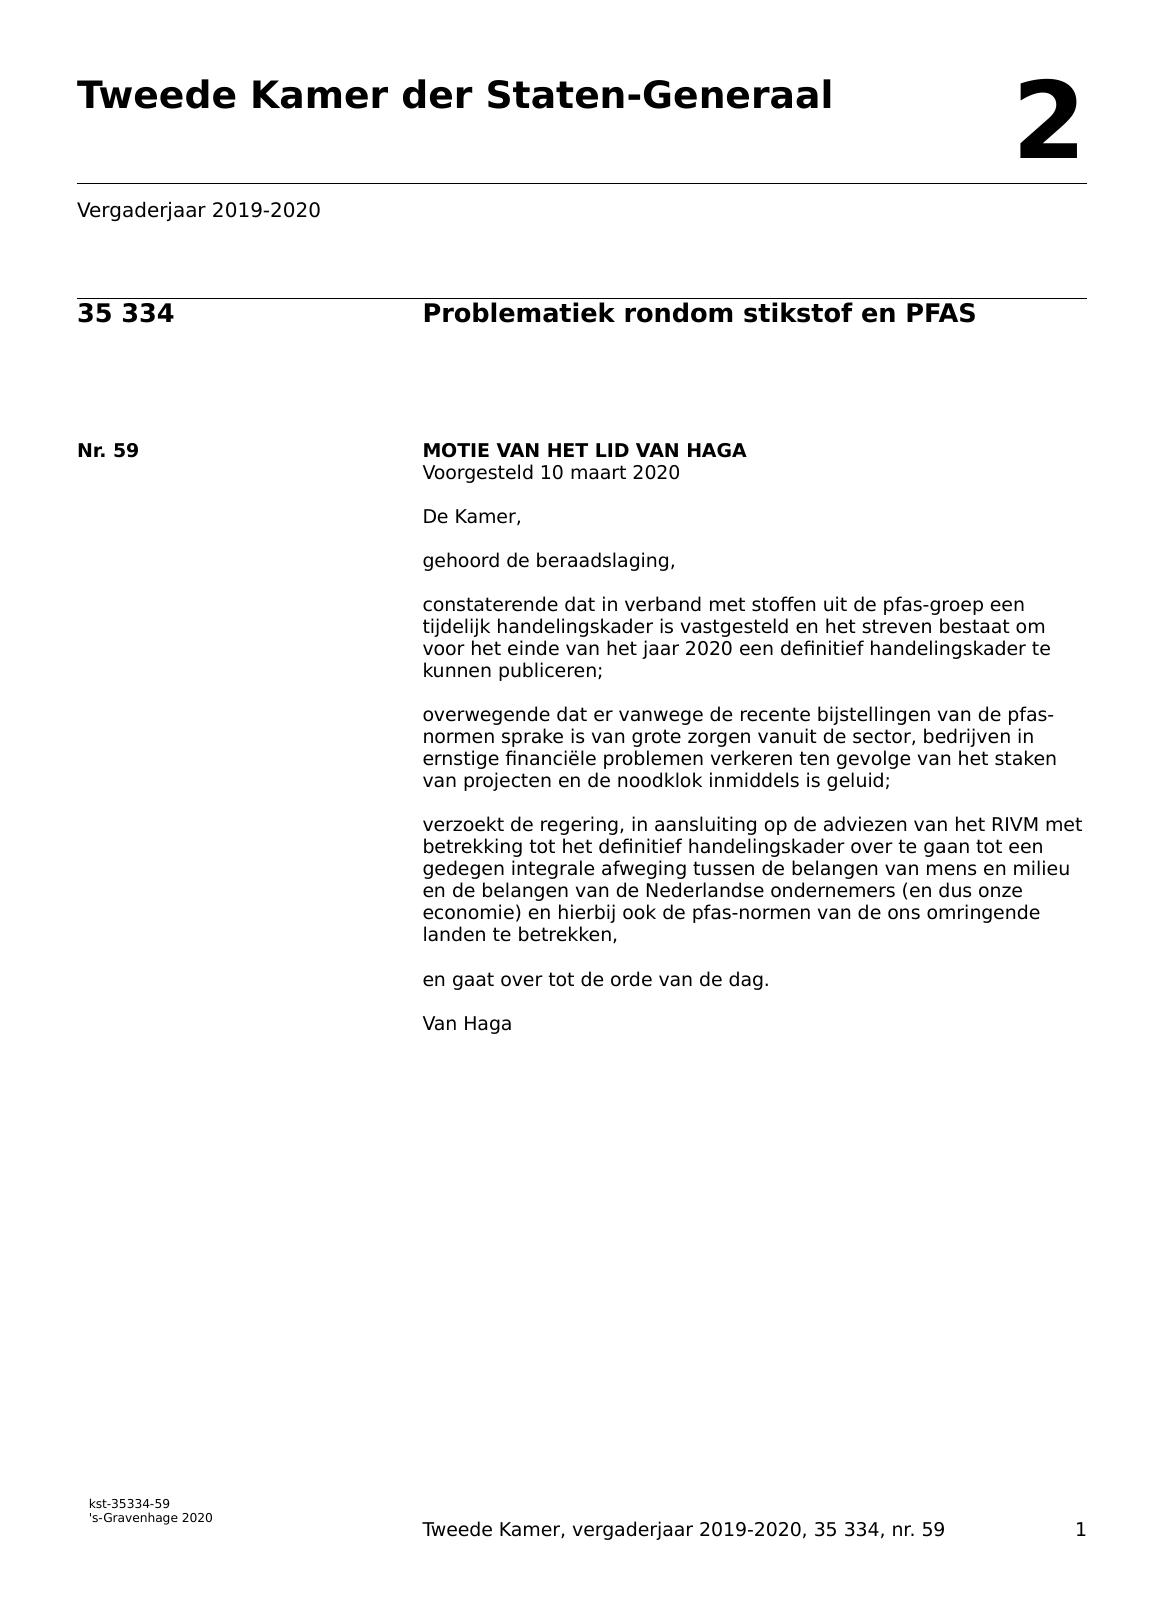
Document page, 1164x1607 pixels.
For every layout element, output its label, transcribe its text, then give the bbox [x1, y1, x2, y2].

text en gaat over tot de orde van de dag. [422, 968, 1087, 990]
text constaterende dat in verband met stoffen uit de pfas-groep een tijdelijk handelingskader is vastgesteld en het streven bestaat om voor het einde van het jaar 2020 een definitief handelingskader te kunnen publiceren; [422, 594, 1087, 682]
subtitle 35 334 Problematiek rondom stikstof en PFAS [77, 299, 1087, 329]
text verzoekt de regering, in aansluiting op de adviezen van het RIVM met betrekking tot het definitief handelingskader over te gaan tot een gedegen integrale afweging tussen de belangen van mens en milieu en de belangen van de Nederlandse ondernemers (en dus onze economie) en hierbij ook de pfas-normen van de ons omringende landen te betrekken, [422, 814, 1087, 946]
text gehoord de beraadslaging, [422, 550, 1087, 572]
table_header 2 [886, 59, 1087, 183]
text overwegende dat er vanwege de recente bijstellingen van de pfas-normen sprake is van grote zorgen vanuit de sector, bedrijven in ernstige financiële problemen verkeren ten gevolge van het staken van projecten en de noodklok inmiddels is geluid; [422, 704, 1087, 792]
text kst-35334-59 [88, 1497, 323, 1511]
table_cell Vergaderjaar 2019-2020 [77, 184, 1087, 298]
text 's-Gravenhage 2020 [88, 1511, 323, 1525]
text De Kamer, [422, 506, 1087, 528]
text Van Haga [422, 1013, 1087, 1034]
subtitle Nr. 59 MOTIE VAN HET LID VAN HAGA [77, 440, 1087, 462]
table_header Tweede Kamer der Staten-Generaal [77, 59, 886, 183]
text Voorgesteld 10 maart 2020 [422, 462, 1087, 484]
